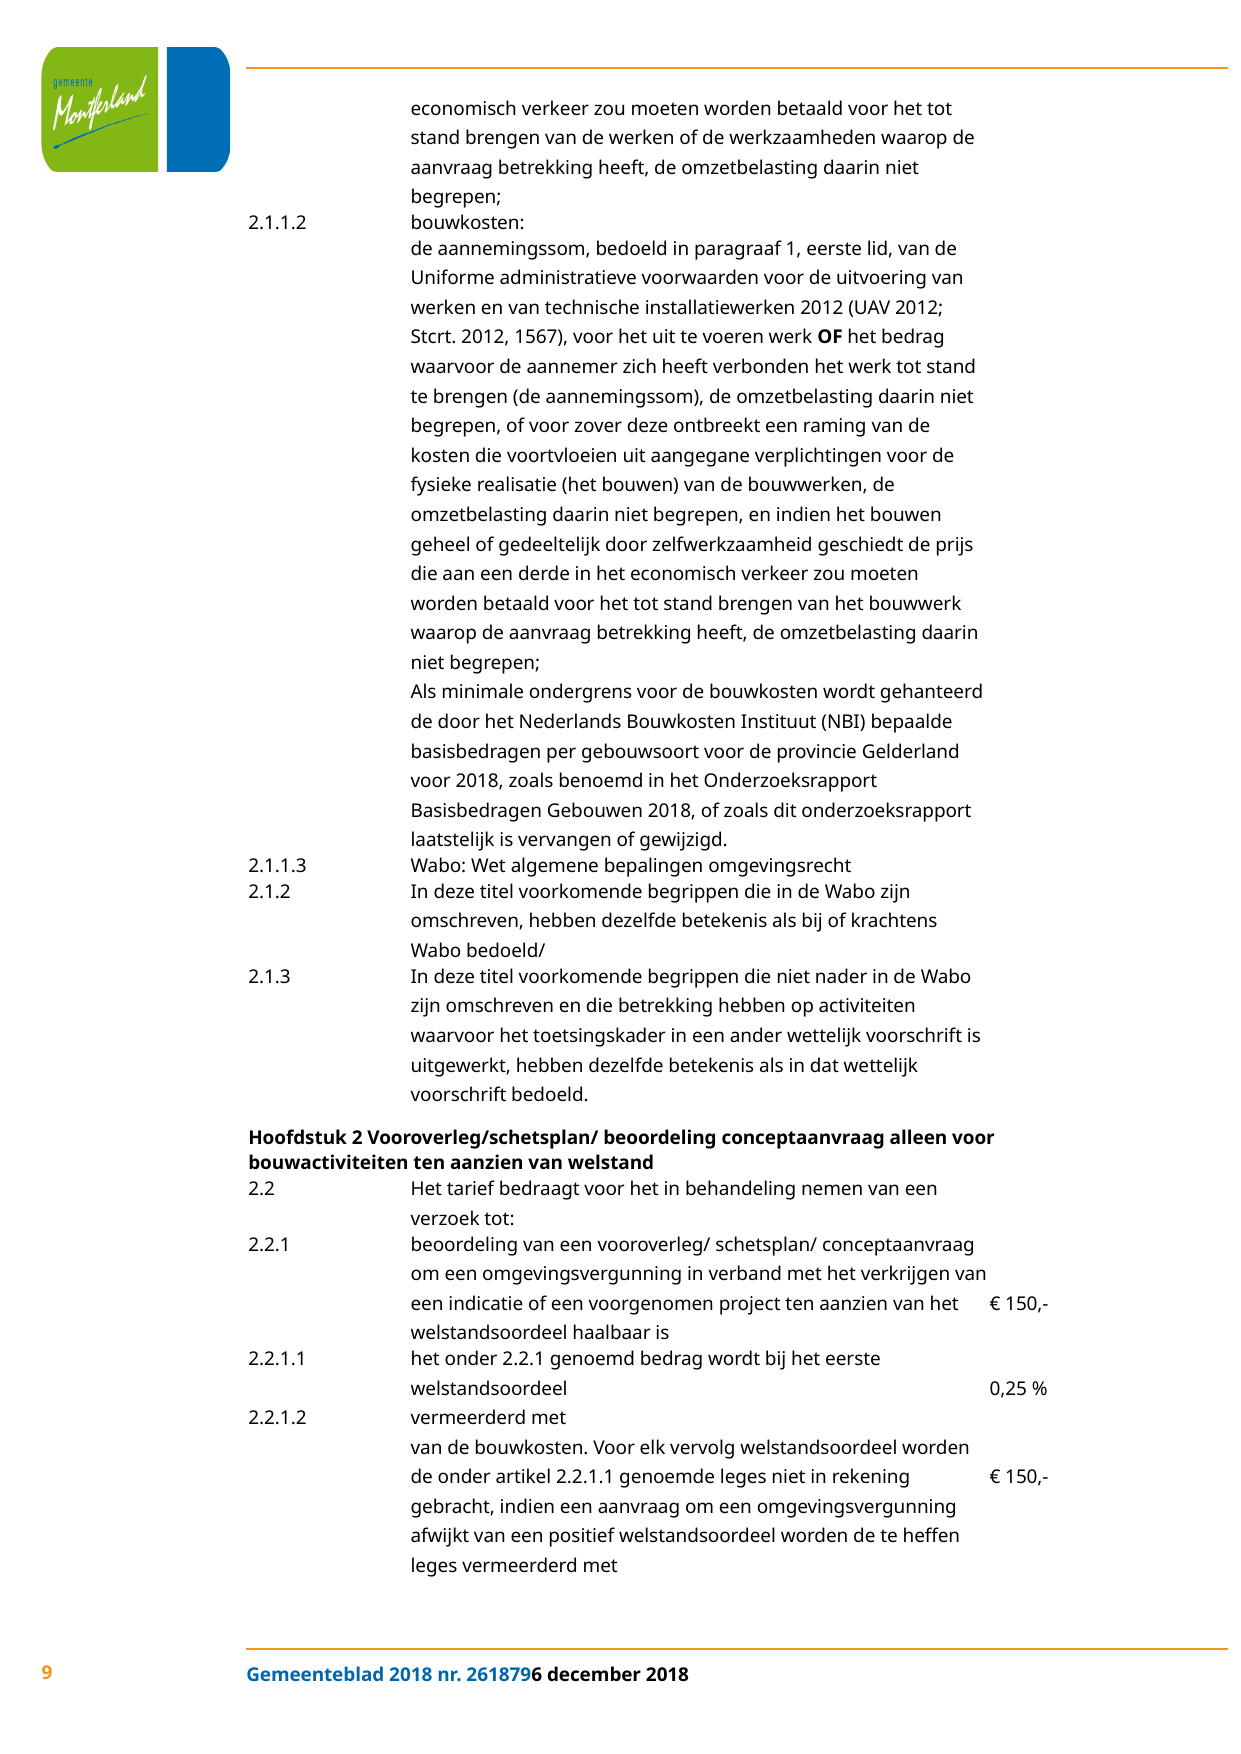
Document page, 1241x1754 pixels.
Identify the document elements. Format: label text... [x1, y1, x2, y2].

table_cell 2.2.1 [248, 1231, 410, 1345]
table_cell 0,25 % € 150,- [989, 1345, 1152, 1578]
table_cell [989, 853, 1152, 878]
table_cell In deze titel voorkomende begrippen die in de Wabo zijn omschreven, hebben dezelfde betekenis als bij of krachtens Wabo bedoeld/ [410, 878, 989, 963]
text Hoofdstuk 2 Vooroverleg/schetsplan/ beoordeling conceptaanvraag alleen voor bouwactiviteiten ten aanzien van welstand [248, 1124, 1152, 1175]
table_cell de aannemingssom, bedoeld in paragraaf 1, eerste lid, van de Uniforme administratieve voorwaarden voor de uitvoering van werken en van technische installatiewerken 2012 (UAV 2012; Stcrt. 2012, 1567), voor het uit te voeren werk OF het bedrag waarvoor de aannemer zich heeft verbonden het werk tot stand te brengen (de aannemingssom), de omzetbelasting daarin niet begrepen, of voor zover deze ontbreekt een raming van de kosten die voortvloeien uit aangegane verplichtingen voor de fysieke realisatie (het bouwen) van de bouwwerken, de omzetbelasting daarin niet begrepen, en indien het bouwen geheel of gedeeltelijk door zelfwerkzaamheid geschiedt de prijs die aan een derde in het economisch verkeer zou moeten worden betaald voor het tot stand brengen van het bouwwerk waarop de aanvraag betrekking heeft, de omzetbelasting daarin niet begrepen; Als minimale ondergrens voor de bouwkosten wordt gehanteerd de door het Nederlands Bouwkosten Instituut (NBI) bepaalde basisbedragen per gebouwsoort voor de provincie Gelderland voor 2018, zoals benoemd in het Onderzoeksrapport Basisbedragen Gebouwen 2018, of zoals dit onderzoeksrapport laatstelijk is vervangen of gewijzigd. [410, 235, 989, 852]
table_cell [989, 878, 1152, 963]
table_cell 2.1.1.3 [248, 853, 410, 878]
table_cell € 150,- [989, 1231, 1152, 1345]
table_cell 2.1.3 [248, 963, 410, 1107]
table_cell In deze titel voorkomende begrippen die niet nader in de Wabo zijn omschreven en die betrekking hebben op activiteiten waarvoor het toetsingskader in een ander wettelijk voorschrift is uitgewerkt, hebben dezelfde betekenis als in dat wettelijk voorschrift bedoeld. [410, 963, 989, 1107]
picture [41, 47, 231, 172]
table_header 2.2 [248, 1175, 410, 1231]
table_cell beoordeling van een vooroverleg/ schetsplan/ conceptaanvraag om een omgevingsvergunning in verband met het verkrijgen van een indicatie of een voorgenomen project ten aanzien van het welstandsoordeel haalbaar is [410, 1231, 989, 1345]
table_cell Wabo: Wet algemene bepalingen omgevingsrecht [410, 853, 989, 878]
table_cell [989, 209, 1152, 235]
table_cell bouwkosten: [410, 209, 989, 235]
table_cell 2.1.2 [248, 878, 410, 963]
table_cell economisch verkeer zou moeten worden betaald voor het tot stand brengen van de werken of de werkzaamheden waarop de aanvraag betrekking heeft, de omzetbelasting daarin niet begrepen; [410, 95, 989, 209]
table_cell 2.2.1.1 2.2.1.2 [248, 1345, 410, 1578]
table_cell [989, 235, 1152, 852]
table_header Het tarief bedraagt voor het in behandeling nemen van een verzoek tot: [410, 1175, 989, 1231]
table_cell 2.1.1.2 [248, 209, 410, 235]
table_cell [989, 963, 1152, 1107]
table_cell [989, 95, 1152, 209]
table_cell het onder 2.2.1 genoemd bedrag wordt bij het eerste welstandsoordeel vermeerderd met van de bouwkosten. Voor elk vervolg welstandsoordeel worden de onder artikel 2.2.1.1 genoemde leges niet in rekening gebracht, indien een aanvraag om een omgevingsvergunning afwijkt van een positief welstandsoordeel worden de te heffen leges vermeerderd met [410, 1345, 989, 1578]
table_cell [248, 95, 410, 209]
table_header [989, 1175, 1152, 1231]
table_cell [248, 235, 410, 852]
